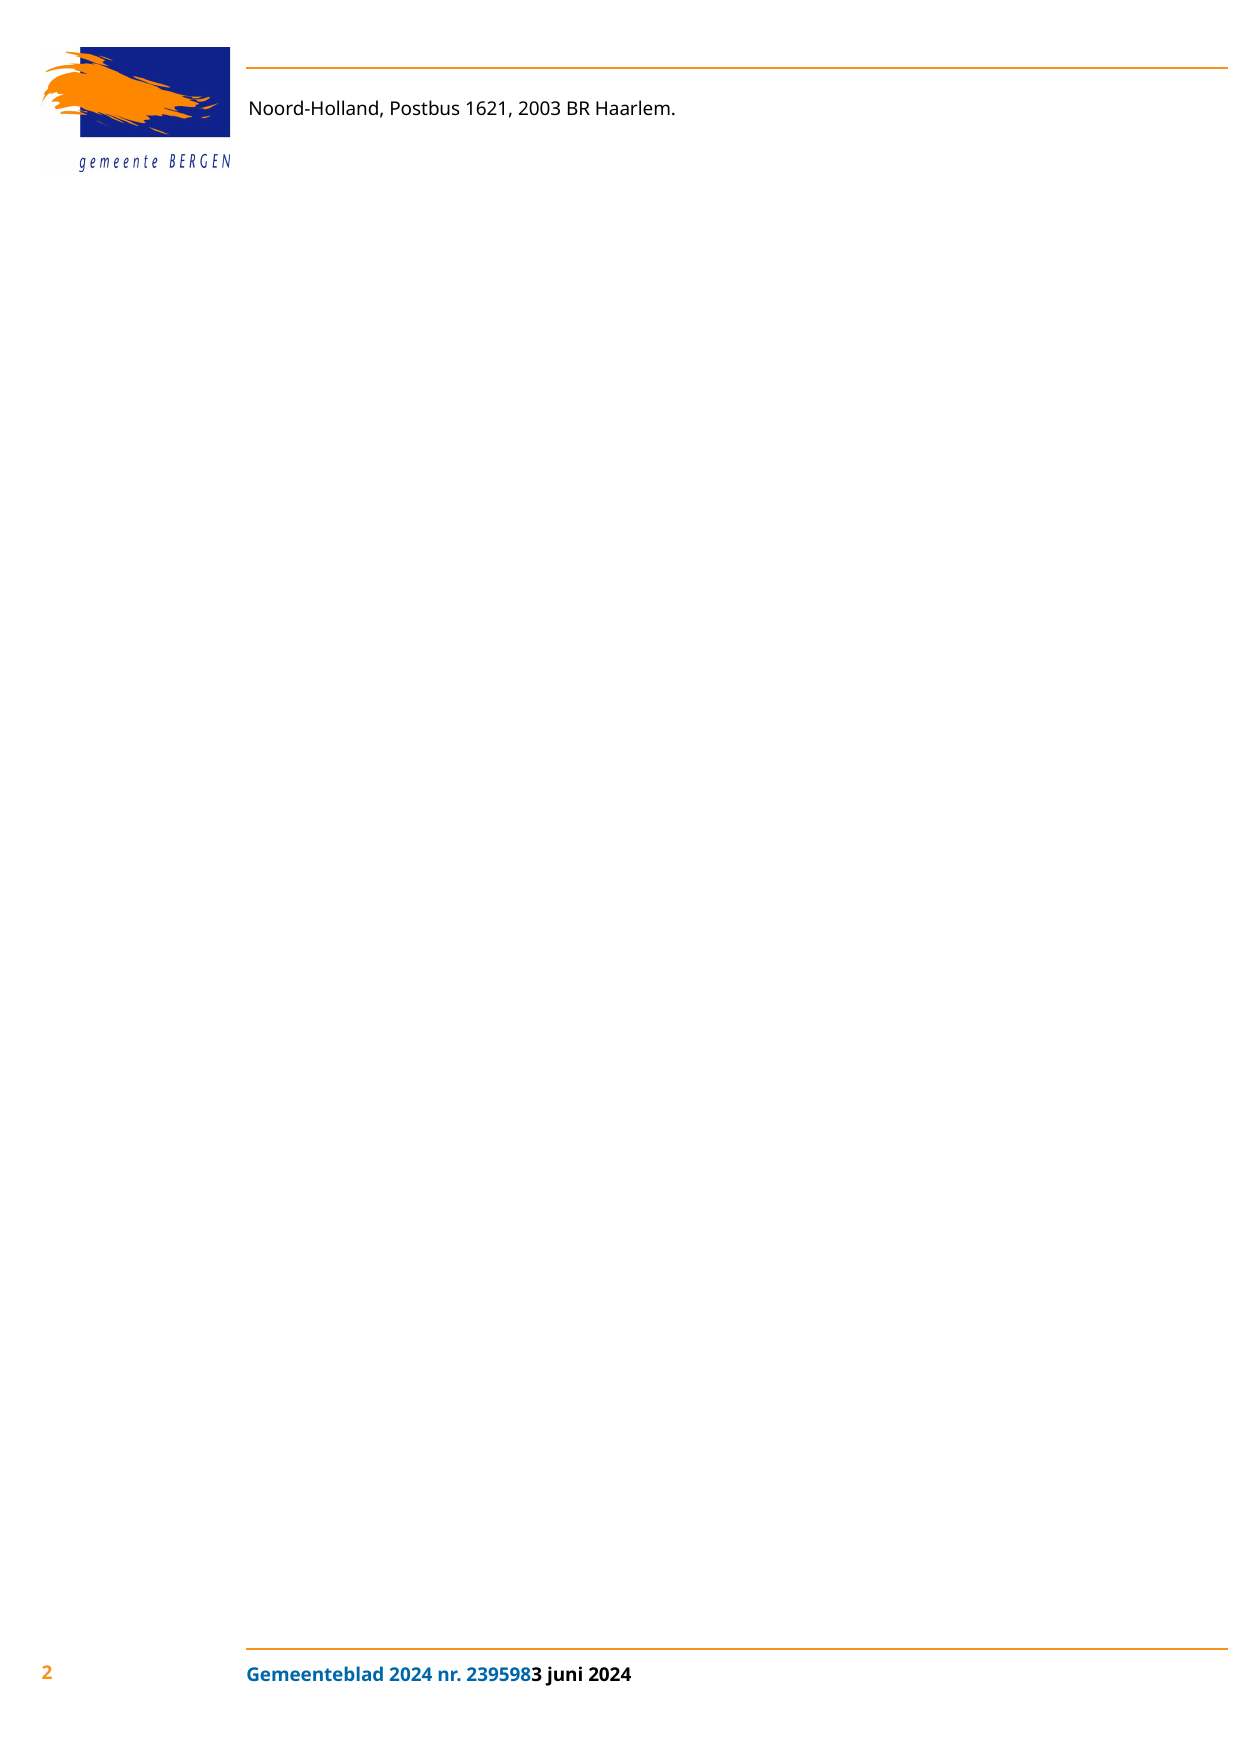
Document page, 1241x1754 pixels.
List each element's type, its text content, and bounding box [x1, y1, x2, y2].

text Noord-Holland, Postbus 1621, 2003 BR Haarlem. [248, 95, 1152, 121]
picture [41, 47, 231, 172]
